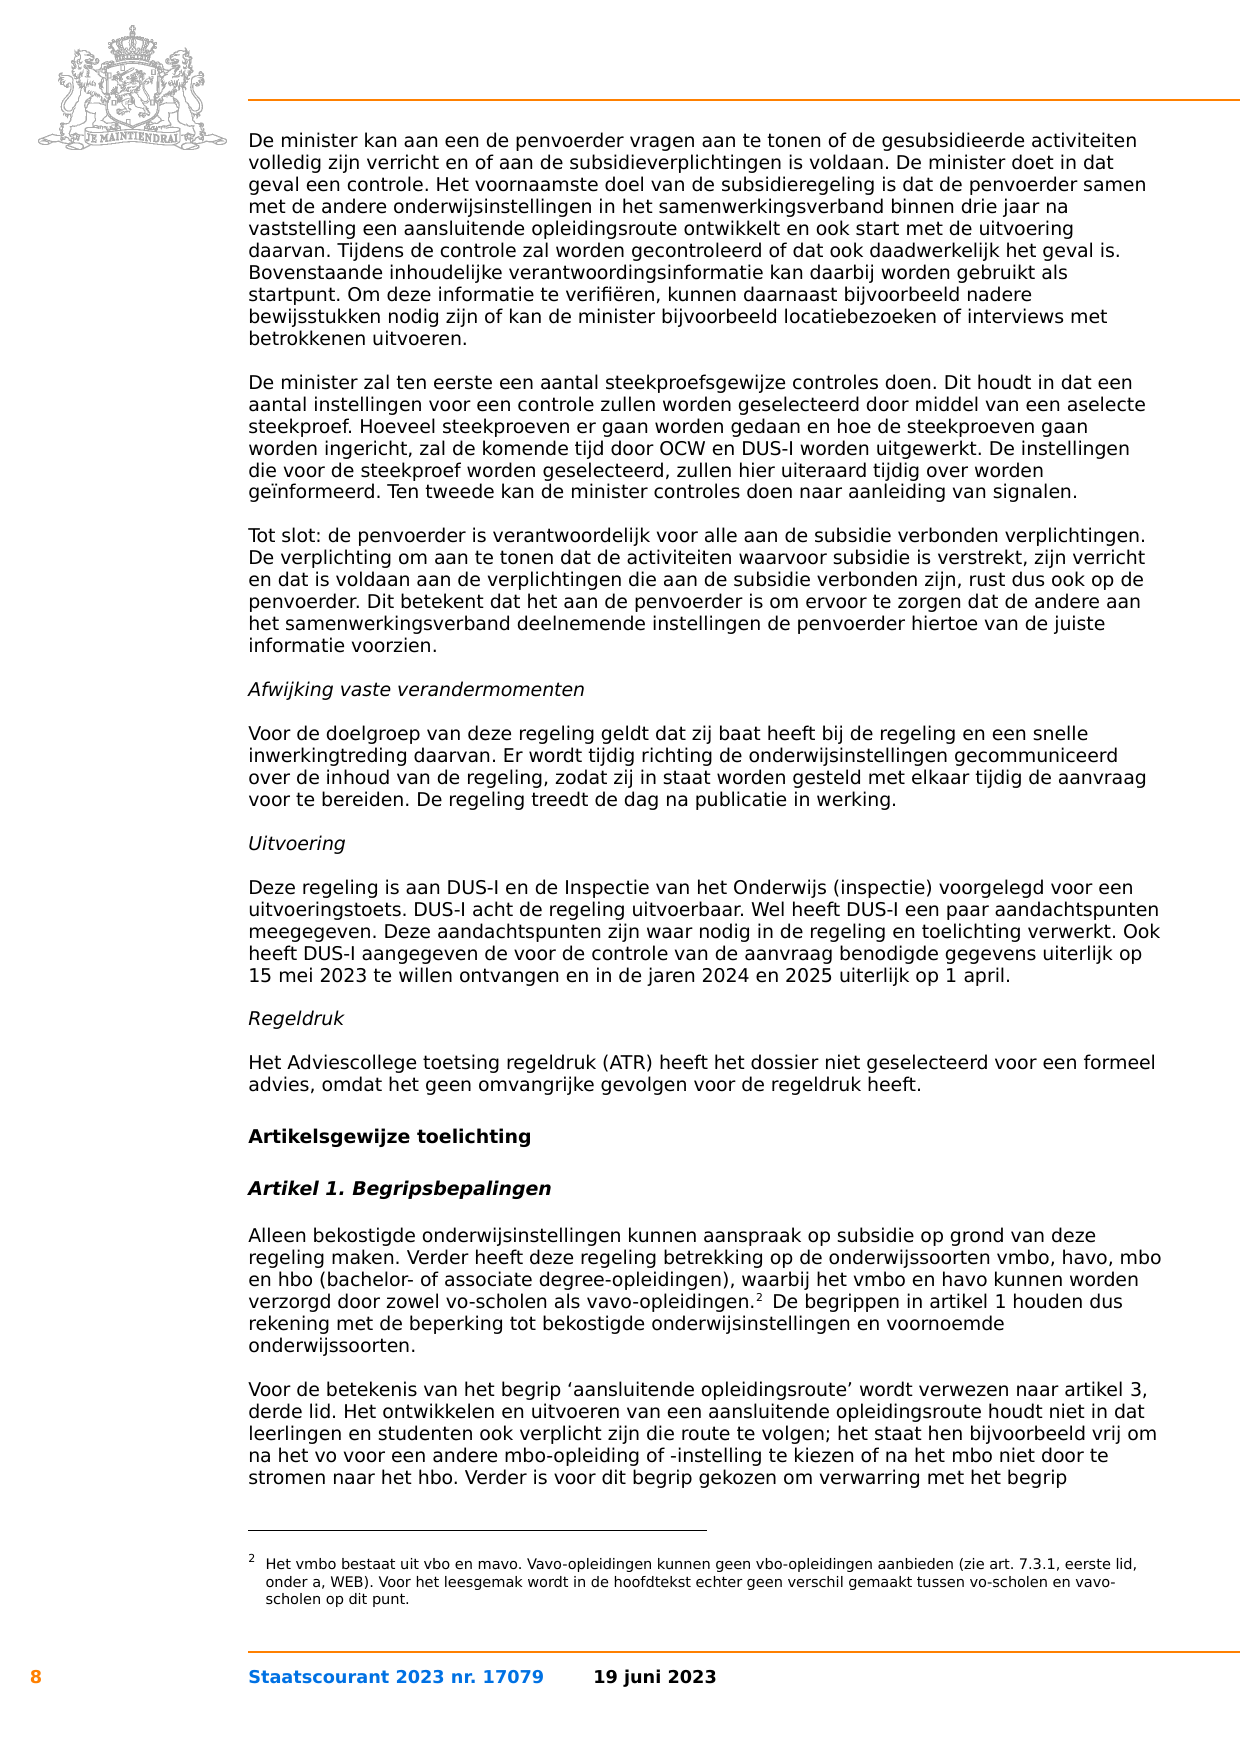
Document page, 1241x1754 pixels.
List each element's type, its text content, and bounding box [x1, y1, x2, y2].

subtitle Uitvoering [248, 833, 1163, 855]
subtitle Regeldruk [248, 1008, 1163, 1030]
subtitle Artikel 1. Begripsbepalingen [248, 1178, 1163, 1200]
text De minister zal ten eerste een aantal steekproefsgewijze controles doen. Dit houdt in dat een aantal instellingen voor een controle zullen worden geselecteerd door middel van een aselecte steekproef. Hoeveel steekproeven er gaan worden gedaan en hoe de steekproeven gaan worden ingericht, zal de komende tijd door OCW en DUS-I worden uitgewerkt. De instellingen die voor de steekproef worden geselecteerd, zullen hier uiteraard tijdig over worden geïnformeerd. Ten tweede kan de minister controles doen naar aanleiding van signalen. [248, 372, 1163, 503]
subtitle Afwijking vaste verandermomenten [248, 679, 1163, 701]
text Alleen bekostigde onderwijsinstellingen kunnen aanspraak op subsidie op grond van deze regeling maken. Verder heeft deze regeling betrekking op de onderwijssoorten vmbo, havo, mbo en hbo (bachelor- of associate degree-opleidingen), waarbij het vmbo en havo kunnen worden verzorgd door zowel vo-scholen als vavo-opleidingen. De begrippen in artikel 1 houden dus rekening met de beperking tot bekostigde onderwijsinstellingen en voornoemde onderwijssoorten. [248, 1225, 1163, 1357]
picture [38, 25, 227, 150]
text Tot slot: de penvoerder is verantwoordelijk voor alle aan de subsidie verbonden verplichtingen. De verplichting om aan te tonen dat de activiteiten waarvoor subsidie is verstrekt, zijn verricht en dat is voldaan aan de verplichtingen die aan de subsidie verbonden zijn, rust dus ook op de penvoerder. Dit betekent dat het aan de penvoerder is om ervoor te zorgen dat de andere aan het samenwerkingsverband deelnemende instellingen de penvoerder hiertoe van de juiste informatie voorzien. [248, 525, 1163, 657]
subtitle Artikelsgewijze toelichting [248, 1126, 1163, 1148]
text Deze regeling is aan DUS-I en de Inspectie van het Onderwijs (inspectie) voorgelegd voor een uitvoeringstoets. DUS-I acht de regeling uitvoerbaar. Wel heeft DUS-I een paar aandachtspunten meegegeven. Deze aandachtspunten zijn waar nodig in de regeling en toelichting verwerkt. Ook heeft DUS-I aangegeven de voor de controle van de aanvraag benodigde gegevens uiterlijk op 15 mei 2023 te willen ontvangen en in de jaren 2024 en 2025 uiterlijk op 1 april. [248, 877, 1163, 986]
text De minister kan aan een de penvoerder vragen aan te tonen of de gesubsidieerde activiteiten volledig zijn verricht en of aan de subsidieverplichtingen is voldaan. De minister doet in dat geval een controle. Het voornaamste doel van de subsidieregeling is dat de penvoerder samen met de andere onderwijsinstellingen in het samenwerkingsverband binnen drie jaar na vaststelling een aansluitende opleidingsroute ontwikkelt en ook start met de uitvoering daarvan. Tijdens de controle zal worden gecontroleerd of dat ook daadwerkelijk het geval is. Bovenstaande inhoudelijke verantwoordingsinformatie kan daarbij worden gebruikt als startpunt. Om deze informatie te verifiëren, kunnen daarnaast bijvoorbeeld nadere bewijsstukken nodig zijn of kan de minister bijvoorbeeld locatiebezoeken of interviews met betrokkenen uitvoeren. [248, 130, 1163, 350]
text Het Adviescollege toetsing regeldruk (ATR) heeft het dossier niet geselecteerd voor een formeel advies, omdat het geen omvangrijke gevolgen voor de regeldruk heeft. [248, 1052, 1163, 1096]
text Voor de doelgroep van deze regeling geldt dat zij baat heeft bij de regeling en een snelle inwerkingtreding daarvan. Er wordt tijdig richting de onderwijsinstellingen gecommuniceerd over de inhoud van de regeling, zodat zij in staat worden gesteld met elkaar tijdig de aanvraag voor te bereiden. De regeling treedt de dag na publicatie in werking. [248, 723, 1163, 811]
text Voor de betekenis van het begrip ‘aansluitende opleidingsroute’ wordt verwezen naar artikel 3, derde lid. Het ontwikkelen en uitvoeren van een aansluitende opleidingsroute houdt niet in dat leerlingen en studenten ook verplicht zijn die route te volgen; het staat hen bijvoorbeeld vrij om na het vo voor een andere mbo-opleiding of -instelling te kiezen of na het mbo niet door te stromen naar het hbo. Verder is voor dit begrip gekozen om verwarring met het begrip [248, 1379, 1163, 1489]
text Het vmbo bestaat uit vbo en mavo. Vavo-opleidingen kunnen geen vbo-opleidingen aanbieden (zie art. 7.3.1, eerste lid, onder a, WEB). Voor het leesgemak wordt in de hoofdtekst echter geen verschil gemaakt tussen vo-scholen en vavo-scholen op dit punt. [248, 1552, 1163, 1608]
